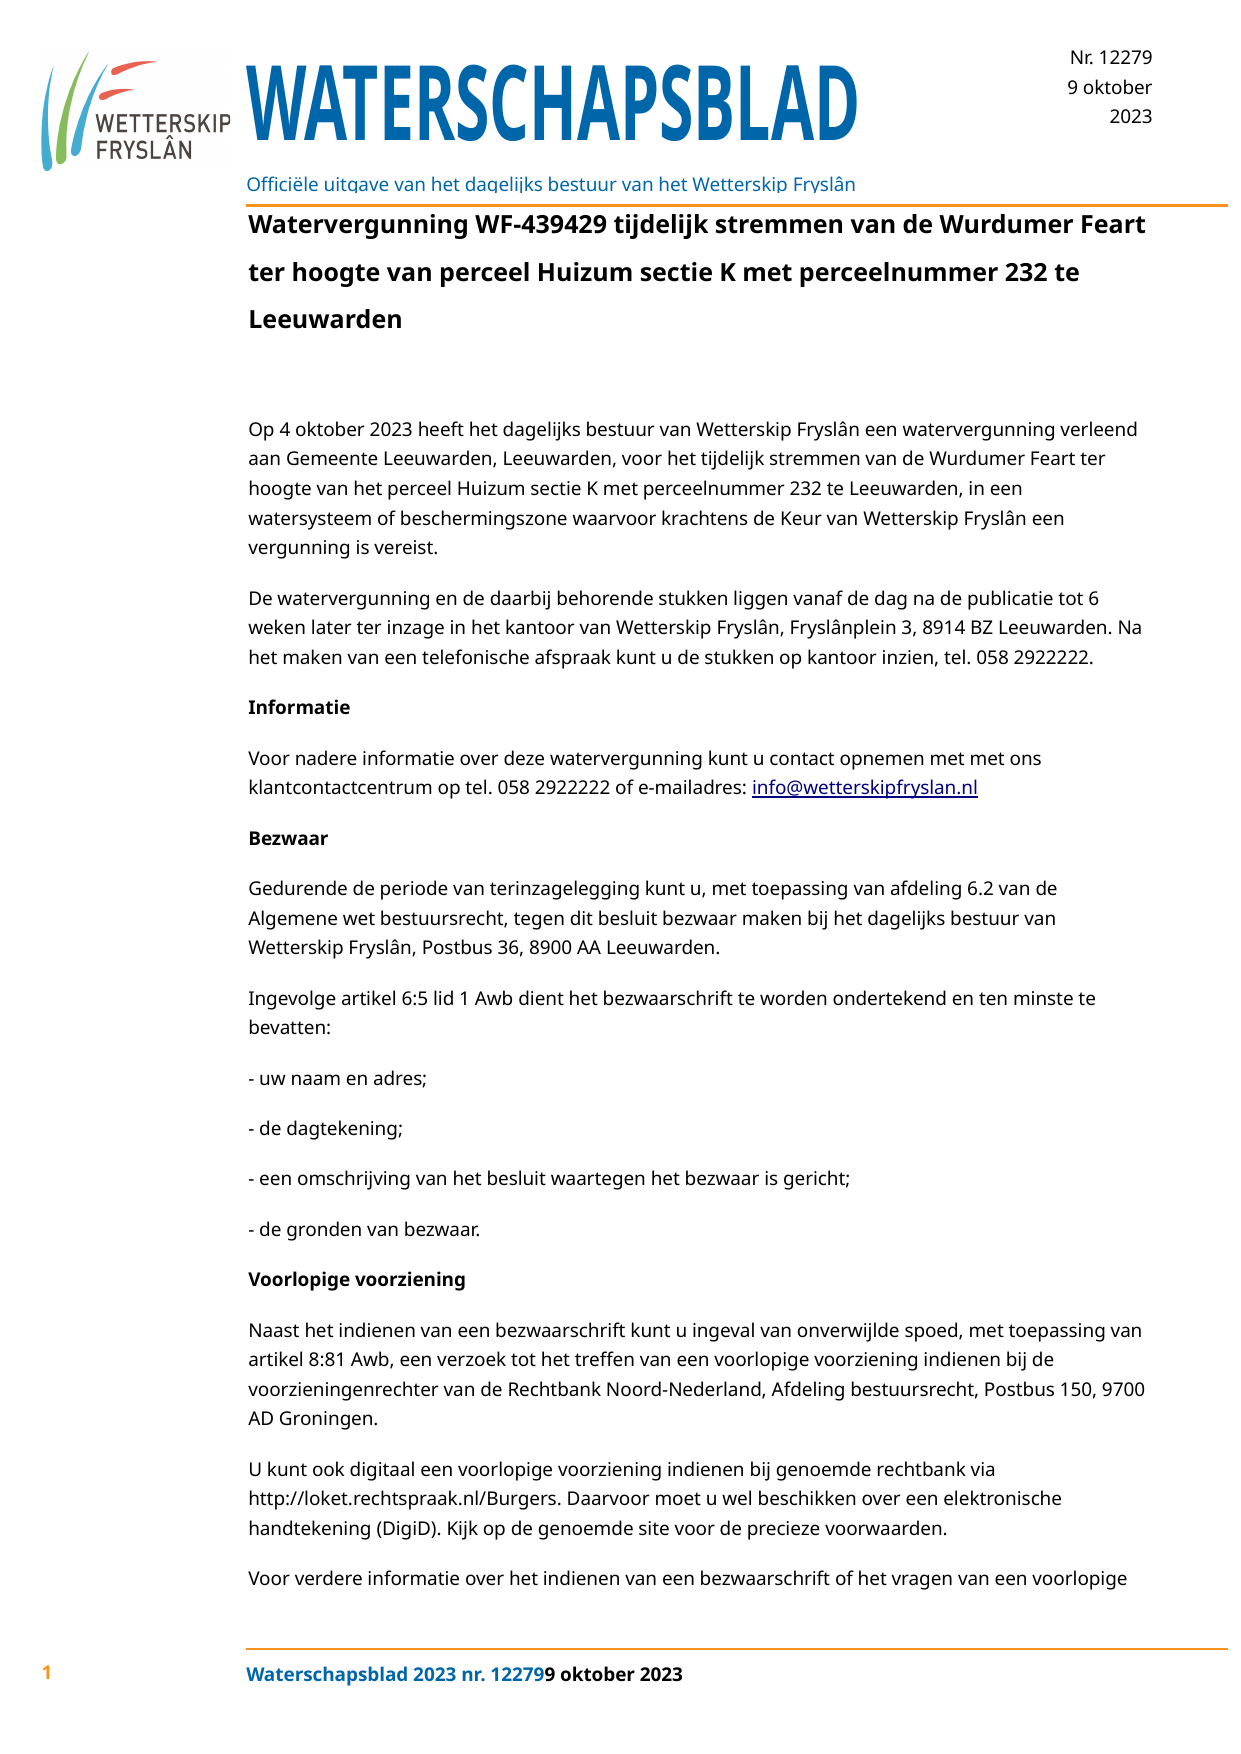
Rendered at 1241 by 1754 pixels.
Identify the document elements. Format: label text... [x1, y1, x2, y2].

picture [41, 47, 231, 172]
text Voorlopige voorziening [248, 1266, 1152, 1292]
text Watervergunning WF-439429 tijdelijk stremmen van de Wurdumer Feart ter hoogte van perceel Huizum sectie K met perceelnummer 232 te Leeuwarden [248, 207, 1152, 336]
text Informatie [248, 694, 1152, 720]
text Naast het indienen van een bezwaarschrift kunt u ingeval van onverwijlde spoed, met toepassing van artikel 8:81 Awb, een verzoek tot het treffen van een voorlopige voorziening indienen bij de voorzieningenrechter van de Rechtbank Noord-Nederland, Afdeling bestuursrecht, Postbus 150, 9700 AD Groningen. [248, 1317, 1152, 1431]
text Voor verdere informatie over het indienen van een bezwaarschrift of het vragen van een voorlopige [248, 1566, 1152, 1591]
text Gedurende de periode van terinzagelegging kunt u, met toepassing van afdeling 6.2 van de Algemene wet bestuursrecht, tegen dit besluit bezwaar maken bij het dagelijks bestuur van Wetterskip Fryslân, Postbus 36, 8900 AA Leeuwarden. [248, 875, 1152, 960]
text Ingevolge artikel 6:5 lid 1 Awb dient het bezwaarschrift te worden ondertekend en ten minste te bevatten: [248, 985, 1152, 1040]
text - een omschrijving van het besluit waartegen het bezwaar is gericht; [248, 1166, 1152, 1191]
text - uw naam en adres; [248, 1065, 1152, 1090]
text Op 4 oktober 2023 heeft het dagelijks bestuur van Wetterskip Fryslân een watervergunning verleend aan Gemeente Leeuwarden, Leeuwarden, voor het tijdelijk stremmen van de Wurdumer Feart ter hoogte van het perceel Huizum sectie K met perceelnummer 232 te Leeuwarden, in een watersysteem of beschermingszone waarvoor krachtens de Keur van Wetterskip Fryslân een vergunning is vereist. [248, 416, 1152, 560]
text - de gronden van bezwaar. [248, 1216, 1152, 1242]
text De watervergunning en de daarbij behorende stukken liggen vanaf de dag na de publicatie tot 6 weken later ter inzage in het kantoor van Wetterskip Fryslân, Fryslânplein 3, 8914 BZ Leeuwarden. Na het maken van een telefonische afspraak kunt u de stukken op kantoor inzien, tel. 058 2922222. [248, 585, 1152, 669]
text U kunt ook digitaal een voorlopige voorziening indienen bij genoemde rechtbank via http://loket.rechtspraak.nl/Burgers. Daarvoor moet u wel beschikken over een elektronische handtekening (DigiD). Kijk op de genoemde site voor de precieze voorwaarden. [248, 1456, 1152, 1541]
text Bezwaar [248, 825, 1152, 850]
text Voor nadere informatie over deze watervergunning kunt u contact opnemen met met ons klantcontactcentrum op tel. 058 2922222 of e-mailadres: info@wetterskipfryslan.nl [248, 745, 1152, 800]
text - de dagtekening; [248, 1115, 1152, 1141]
